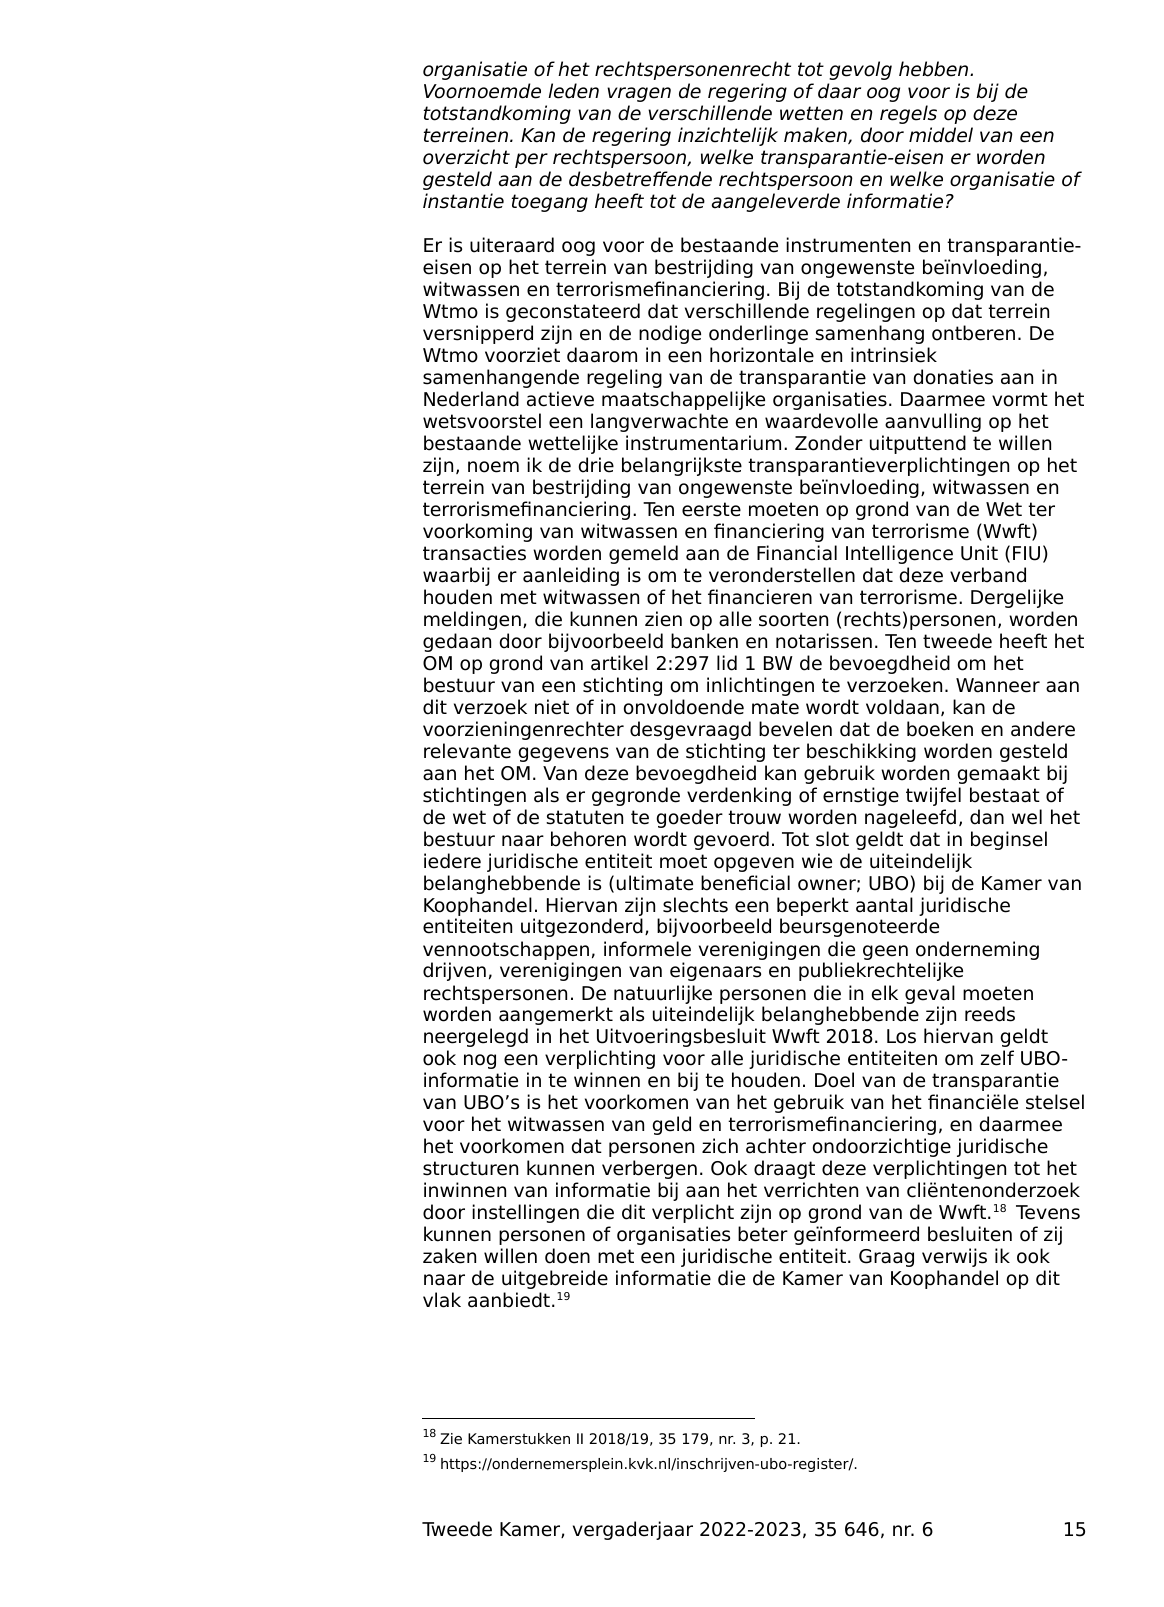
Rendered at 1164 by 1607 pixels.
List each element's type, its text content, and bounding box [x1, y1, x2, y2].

text Er is uiteraard oog voor de bestaande instrumenten en transparantie-eisen op het terrein van bestrijding van ongewenste beïnvloeding, witwassen en terrorismefinanciering. Bij de totstandkoming van de Wtmo is geconstateerd dat verschillende regelingen op dat terrein versnipperd zijn en de nodige onderlinge samenhang ontberen. De Wtmo voorziet daarom in een horizontale en intrinsiek samenhangende regeling van de transparantie van donaties aan in Nederland actieve maatschappelijke organisaties. Daarmee vormt het wetsvoorstel een langverwachte en waardevolle aanvulling op het bestaande wettelijke instrumentarium. Zonder uitputtend te willen zijn, noem ik de drie belangrijkste transparantieverplichtingen op het terrein van bestrijding van ongewenste beïnvloeding, witwassen en terrorismefinanciering. Ten eerste moeten op grond van de Wet ter voorkoming van witwassen en financiering van terrorisme (Wwft) transacties worden gemeld aan de Financial Intelligence Unit (FIU) waarbij er aanleiding is om te veronderstellen dat deze verband houden met witwassen of het financieren van terrorisme. Dergelijke meldingen, die kunnen zien op alle soorten (rechts)personen, worden gedaan door bijvoorbeeld banken en notarissen. Ten tweede heeft het OM op grond van artikel 2:297 lid 1 BW de bevoegdheid om het bestuur van een stichting om inlichtingen te verzoeken. Wanneer aan dit verzoek niet of in onvoldoende mate wordt voldaan, kan de voorzieningenrechter desgevraagd bevelen dat de boeken en andere relevante gegevens van de stichting ter beschikking worden gesteld aan het OM. Van deze bevoegdheid kan gebruik worden gemaakt bij stichtingen als er gegronde verdenking of ernstige twijfel bestaat of de wet of de statuten te goeder trouw worden nageleefd, dan wel het bestuur naar behoren wordt gevoerd. Tot slot geldt dat in beginsel iedere juridische entiteit moet opgeven wie de uiteindelijk belanghebbende is (ultimate beneficial owner; UBO) bij de Kamer van Koophandel. Hiervan zijn slechts een beperkt aantal juridische entiteiten uitgezonderd, bijvoorbeeld beursgenoteerde vennootschappen, informele verenigingen die geen onderneming drijven, verenigingen van eigenaars en publiekrechtelijke rechtspersonen. De natuurlijke personen die in elk geval moeten worden aangemerkt als uiteindelijk belanghebbende zijn reeds neergelegd in het Uitvoeringsbesluit Wwft 2018. Los hiervan geldt ook nog een verplichting voor alle juridische entiteiten om zelf UBO-informatie in te winnen en bij te houden. Doel van de transparantie van UBO’s is het voorkomen van het gebruik van het financiële stelsel voor het witwassen van geld en terrorismefinanciering, en daarmee het voorkomen dat personen zich achter ondoorzichtige juridische structuren kunnen verbergen. Ook draagt deze verplichtingen tot het inwinnen van informatie bij aan het verrichten van cliëntenonderzoek door instellingen die dit verplicht zijn op grond van de Wwft. Tevens kunnen personen of organisaties beter geïnformeerd besluiten of zij zaken willen doen met een juridische entiteit. Graag verwijs ik ook naar de uitgebreide informatie die de Kamer van Koophandel op dit vlak aanbiedt. [422, 235, 1087, 1312]
text organisatie of het rechtspersonenrecht tot gevolg hebben. Voornoemde leden vragen de regering of daar oog voor is bij de totstandkoming van de verschillende wetten en regels op deze terreinen. Kan de regering inzichtelijk maken, door middel van een overzicht per rechtspersoon, welke transparantie-eisen er worden gesteld aan de desbetreffende rechtspersoon en welke organisatie of instantie toegang heeft tot de aangeleverde informatie? [422, 59, 1087, 213]
text https://ondernemersplein.kvk.nl/inschrijven-ubo-register/. [422, 1452, 1087, 1474]
text Zie Kamerstukken II 2018/19, 35 179, nr. 3, p. 21. [422, 1427, 1087, 1449]
